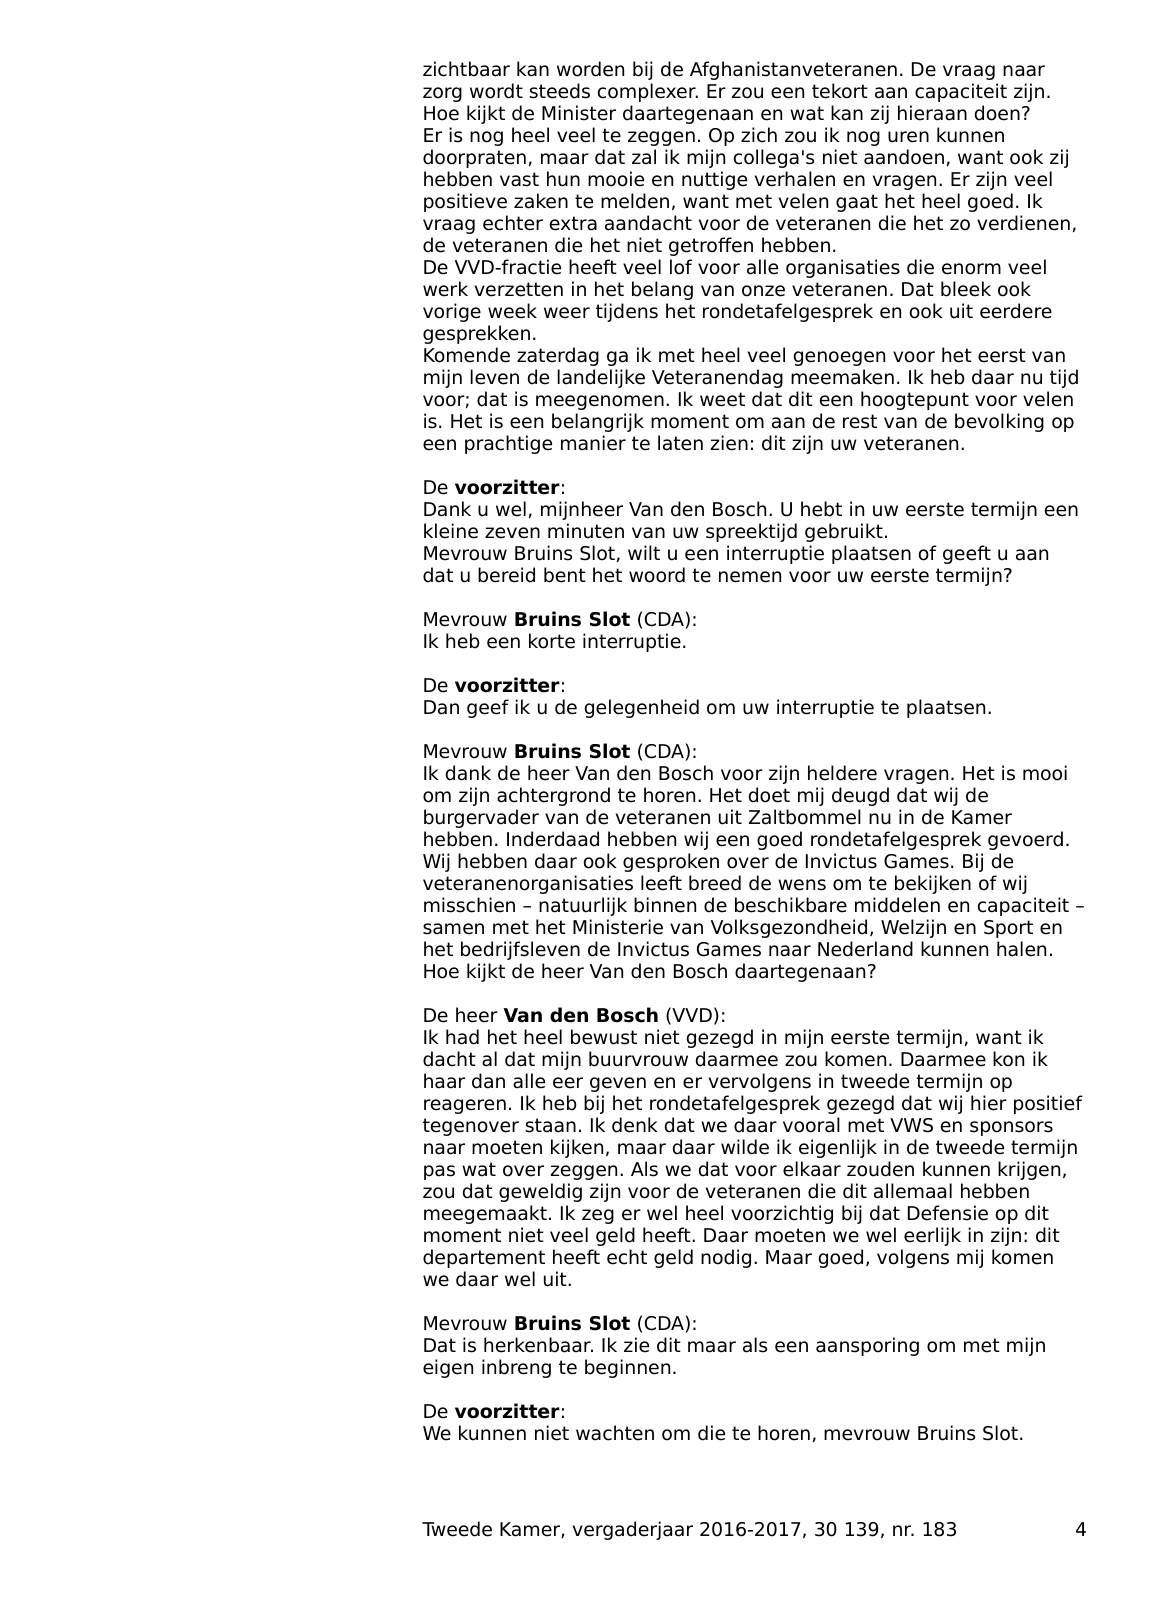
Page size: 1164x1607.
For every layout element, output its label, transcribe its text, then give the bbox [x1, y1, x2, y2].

text Mevrouw Bruins Slot (CDA): [422, 609, 1087, 631]
text Dat is herkenbaar. Ik zie dit maar als een aansporing om met mijn eigen inbreng te beginnen. [422, 1335, 1087, 1379]
text De heer Van den Bosch (VVD): [422, 1005, 1087, 1027]
text De voorzitter: [422, 477, 1087, 499]
text Mevrouw Bruins Slot, wilt u een interruptie plaatsen of geeft u aan dat u bereid bent het woord te nemen voor uw eerste termijn? [422, 543, 1087, 587]
text Ik had het heel bewust niet gezegd in mijn eerste termijn, want ik dacht al dat mijn buurvrouw daarmee zou komen. Daarmee kon ik haar dan alle eer geven en er vervolgens in tweede termijn op reageren. Ik heb bij het rondetafelgesprek gezegd dat wij hier positief tegenover staan. Ik denk dat we daar vooral met VWS en sponsors naar moeten kijken, maar daar wilde ik eigenlijk in de tweede termijn pas wat over zeggen. Als we dat voor elkaar zouden kunnen krijgen, zou dat geweldig zijn voor de veteranen die dit allemaal hebben meegemaakt. Ik zeg er wel heel voorzichtig bij dat Defensie op dit moment niet veel geld heeft. Daar moeten we wel eerlijk in zijn: dit departement heeft echt geld nodig. Maar goed, volgens mij komen we daar wel uit. [422, 1027, 1087, 1291]
text Dank u wel, mijnheer Van den Bosch. U hebt in uw eerste termijn een kleine zeven minuten van uw spreektijd gebruikt. [422, 499, 1087, 543]
text Mevrouw Bruins Slot (CDA): [422, 1313, 1087, 1335]
text Komende zaterdag ga ik met heel veel genoegen voor het eerst van mijn leven de landelijke Veteranendag meemaken. Ik heb daar nu tijd voor; dat is meegenomen. Ik weet dat dit een hoogtepunt voor velen is. Het is een belangrijk moment om aan de rest van de bevolking op een prachtige manier te laten zien: dit zijn uw veteranen. [422, 345, 1087, 455]
text De voorzitter: [422, 1401, 1087, 1423]
text Mevrouw Bruins Slot (CDA): [422, 741, 1087, 763]
text Ik dank de heer Van den Bosch voor zijn heldere vragen. Het is mooi om zijn achtergrond te horen. Het doet mij deugd dat wij de burgervader van de veteranen uit Zaltbommel nu in de Kamer hebben. Inderdaad hebben wij een goed rondetafelgesprek gevoerd. Wij hebben daar ook gesproken over de Invictus Games. Bij de veteranenorganisaties leeft breed de wens om te bekijken of wij misschien – natuurlijk binnen de beschikbare middelen en capaciteit – samen met het Ministerie van Volksgezondheid, Welzijn en Sport en het bedrijfsleven de Invictus Games naar Nederland kunnen halen. Hoe kijkt de heer Van den Bosch daartegenaan? [422, 763, 1087, 983]
text Er is nog heel veel te zeggen. Op zich zou ik nog uren kunnen doorpraten, maar dat zal ik mijn collega's niet aandoen, want ook zij hebben vast hun mooie en nuttige verhalen en vragen. Er zijn veel positieve zaken te melden, want met velen gaat het heel goed. Ik vraag echter extra aandacht voor de veteranen die het zo verdienen, de veteranen die het niet getroffen hebben. [422, 125, 1087, 257]
text De VVD-fractie heeft veel lof voor alle organisaties die enorm veel werk verzetten in het belang van onze veteranen. Dat bleek ook vorige week weer tijdens het rondetafelgesprek en ook uit eerdere gesprekken. [422, 257, 1087, 345]
text We kunnen niet wachten om die te horen, mevrouw Bruins Slot. [422, 1423, 1087, 1445]
text De voorzitter: [422, 675, 1087, 697]
text Dan geef ik u de gelegenheid om uw interruptie te plaatsen. [422, 697, 1087, 719]
text Ik heb een korte interruptie. [422, 631, 1087, 653]
text zichtbaar kan worden bij de Afghanistanveteranen. De vraag naar zorg wordt steeds complexer. Er zou een tekort aan capaciteit zijn. Hoe kijkt de Minister daartegenaan en wat kan zij hieraan doen? [422, 59, 1087, 125]
